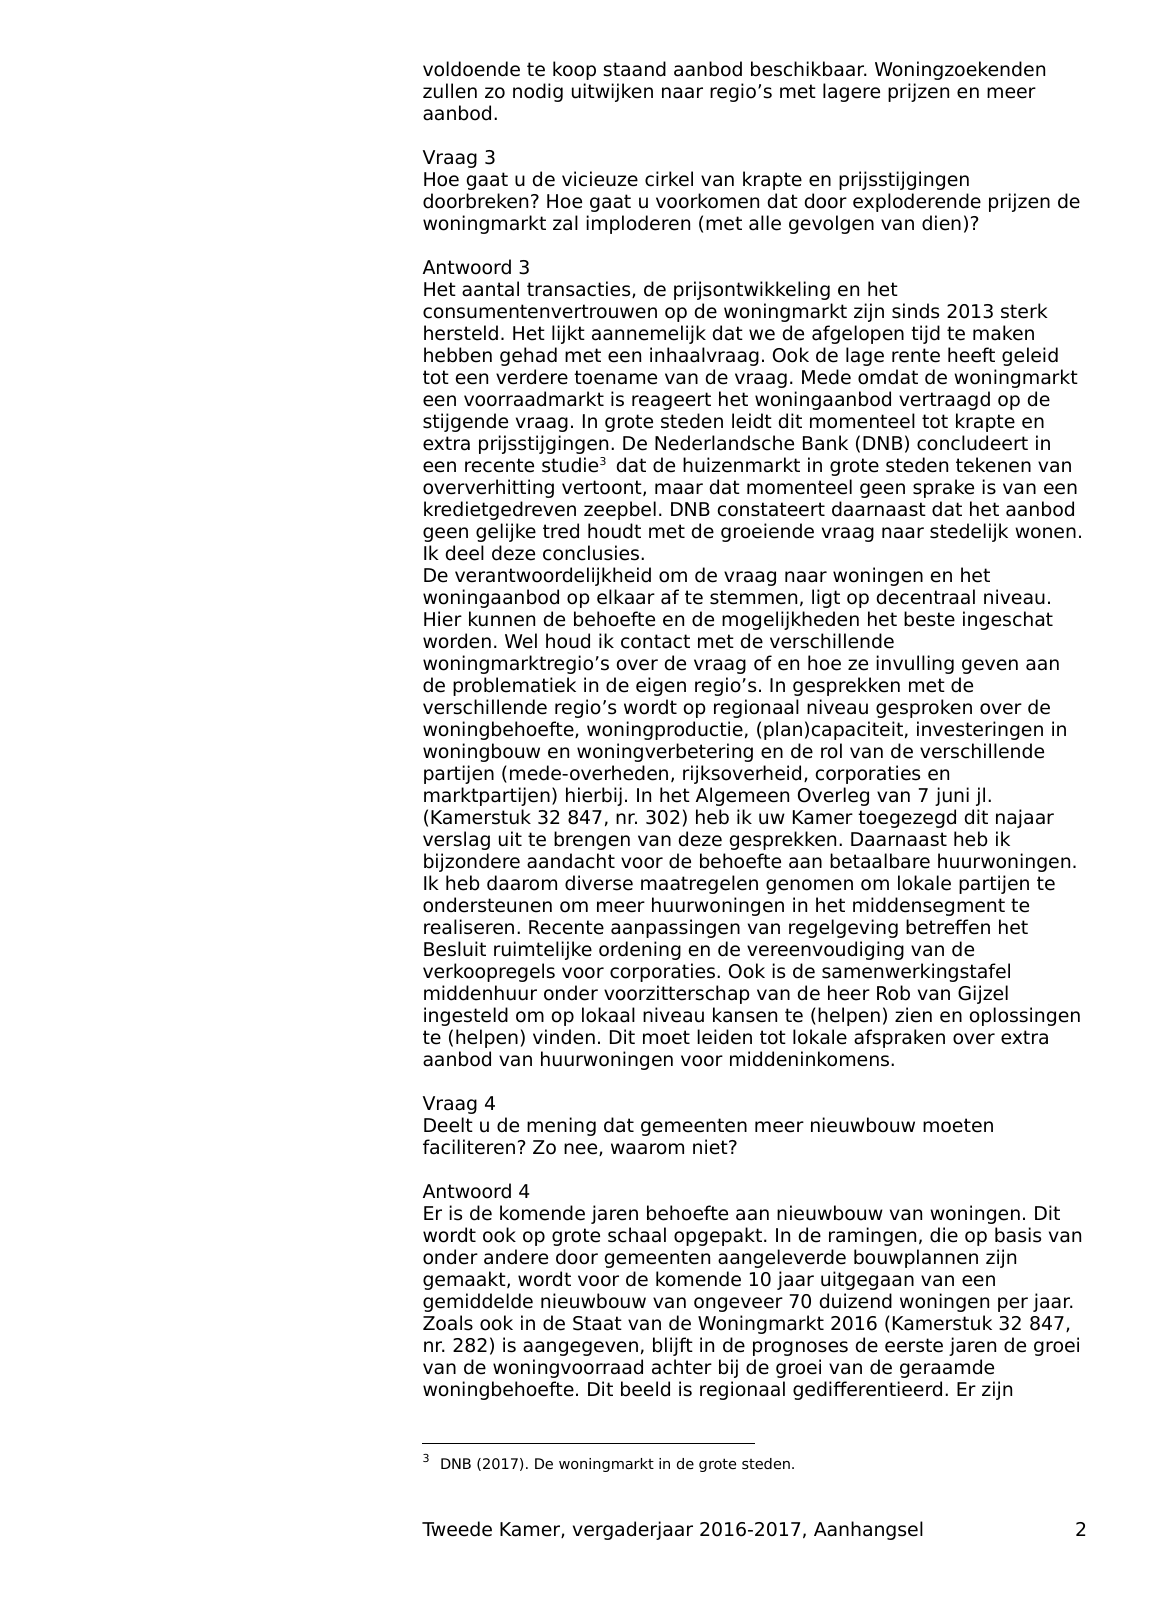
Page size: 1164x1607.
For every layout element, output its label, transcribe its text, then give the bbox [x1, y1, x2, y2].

text Het aantal transacties, de prijsontwikkeling en het consumentenvertrouwen op de woningmarkt zijn sinds 2013 sterk hersteld. Het lijkt aannemelijk dat we de afgelopen tijd te maken hebben gehad met een inhaalvraag. Ook de lage rente heeft geleid tot een verdere toename van de vraag. Mede omdat de woningmarkt een voorraadmarkt is reageert het woningaanbod vertraagd op de stijgende vraag. In grote steden leidt dit momenteel tot krapte en extra prijsstijgingen. De Nederlandsche Bank (DNB) concludeert in een recente studie dat de huizenmarkt in grote steden tekenen van oververhitting vertoont, maar dat momenteel geen sprake is van een kredietgedreven zeepbel. DNB constateert daarnaast dat het aanbod geen gelijke tred houdt met de groeiende vraag naar stedelijk wonen. Ik deel deze conclusies. [422, 279, 1087, 565]
text Hoe gaat u de vicieuze cirkel van krapte en prijsstijgingen doorbreken? Hoe gaat u voorkomen dat door exploderende prijzen de woningmarkt zal imploderen (met alle gevolgen van dien)? [422, 169, 1087, 235]
text De verantwoordelijkheid om de vraag naar woningen en het woningaanbod op elkaar af te stemmen, ligt op decentraal niveau. Hier kunnen de behoefte en de mogelijkheden het beste ingeschat worden. Wel houd ik contact met de verschillende woningmarktregio’s over de vraag of en hoe ze invulling geven aan de problematiek in de eigen regio’s. In gesprekken met de verschillende regio’s wordt op regionaal niveau gesproken over de woningbehoefte, woningproductie, (plan)capaciteit, investeringen in woningbouw en woningverbetering en de rol van de verschillende partijen (mede-overheden, rijksoverheid, corporaties en marktpartijen) hierbij. In het Algemeen Overleg van 7 juni jl. (Kamerstuk 32 847, nr. 302) heb ik uw Kamer toegezegd dit najaar verslag uit te brengen van deze gesprekken. Daarnaast heb ik bijzondere aandacht voor de behoefte aan betaalbare huurwoningen. Ik heb daarom diverse maatregelen genomen om lokale partijen te ondersteunen om meer huurwoningen in het middensegment te realiseren. Recente aanpassingen van regelgeving betreffen het Besluit ruimtelijke ordening en de vereenvoudiging van de verkoopregels voor corporaties. Ook is de samenwerkingstafel middenhuur onder voorzitterschap van de heer Rob van Gijzel ingesteld om op lokaal niveau kansen te (helpen) zien en oplossingen te (helpen) vinden. Dit moet leiden tot lokale afspraken over extra aanbod van huurwoningen voor middeninkomens. [422, 565, 1087, 1071]
text Deelt u de mening dat gemeenten meer nieuwbouw moeten faciliteren? Zo nee, waarom niet? [422, 1115, 1087, 1159]
text Vraag 4 [422, 1093, 1087, 1115]
text voldoende te koop staand aanbod beschikbaar. Woningzoekenden zullen zo nodig uitwijken naar regio’s met lagere prijzen en meer aanbod. [422, 59, 1087, 125]
text Er is de komende jaren behoefte aan nieuwbouw van woningen. Dit wordt ook op grote schaal opgepakt. In de ramingen, die op basis van onder andere door gemeenten aangeleverde bouwplannen zijn gemaakt, wordt voor de komende 10 jaar uitgegaan van een gemiddelde nieuwbouw van ongeveer 70 duizend woningen per jaar. Zoals ook in de Staat van de Woningmarkt 2016 (Kamerstuk 32 847, nr. 282) is aangegeven, blijft in de prognoses de eerste jaren de groei van de woningvoorraad achter bij de groei van de geraamde woningbehoefte. Dit beeld is regionaal gedifferentieerd. Er zijn [422, 1203, 1087, 1401]
text Vraag 3 [422, 147, 1087, 169]
text Antwoord 3 [422, 257, 1087, 279]
text DNB (2017). De woningmarkt in de grote steden. [422, 1452, 1087, 1474]
text Antwoord 4 [422, 1181, 1087, 1203]
